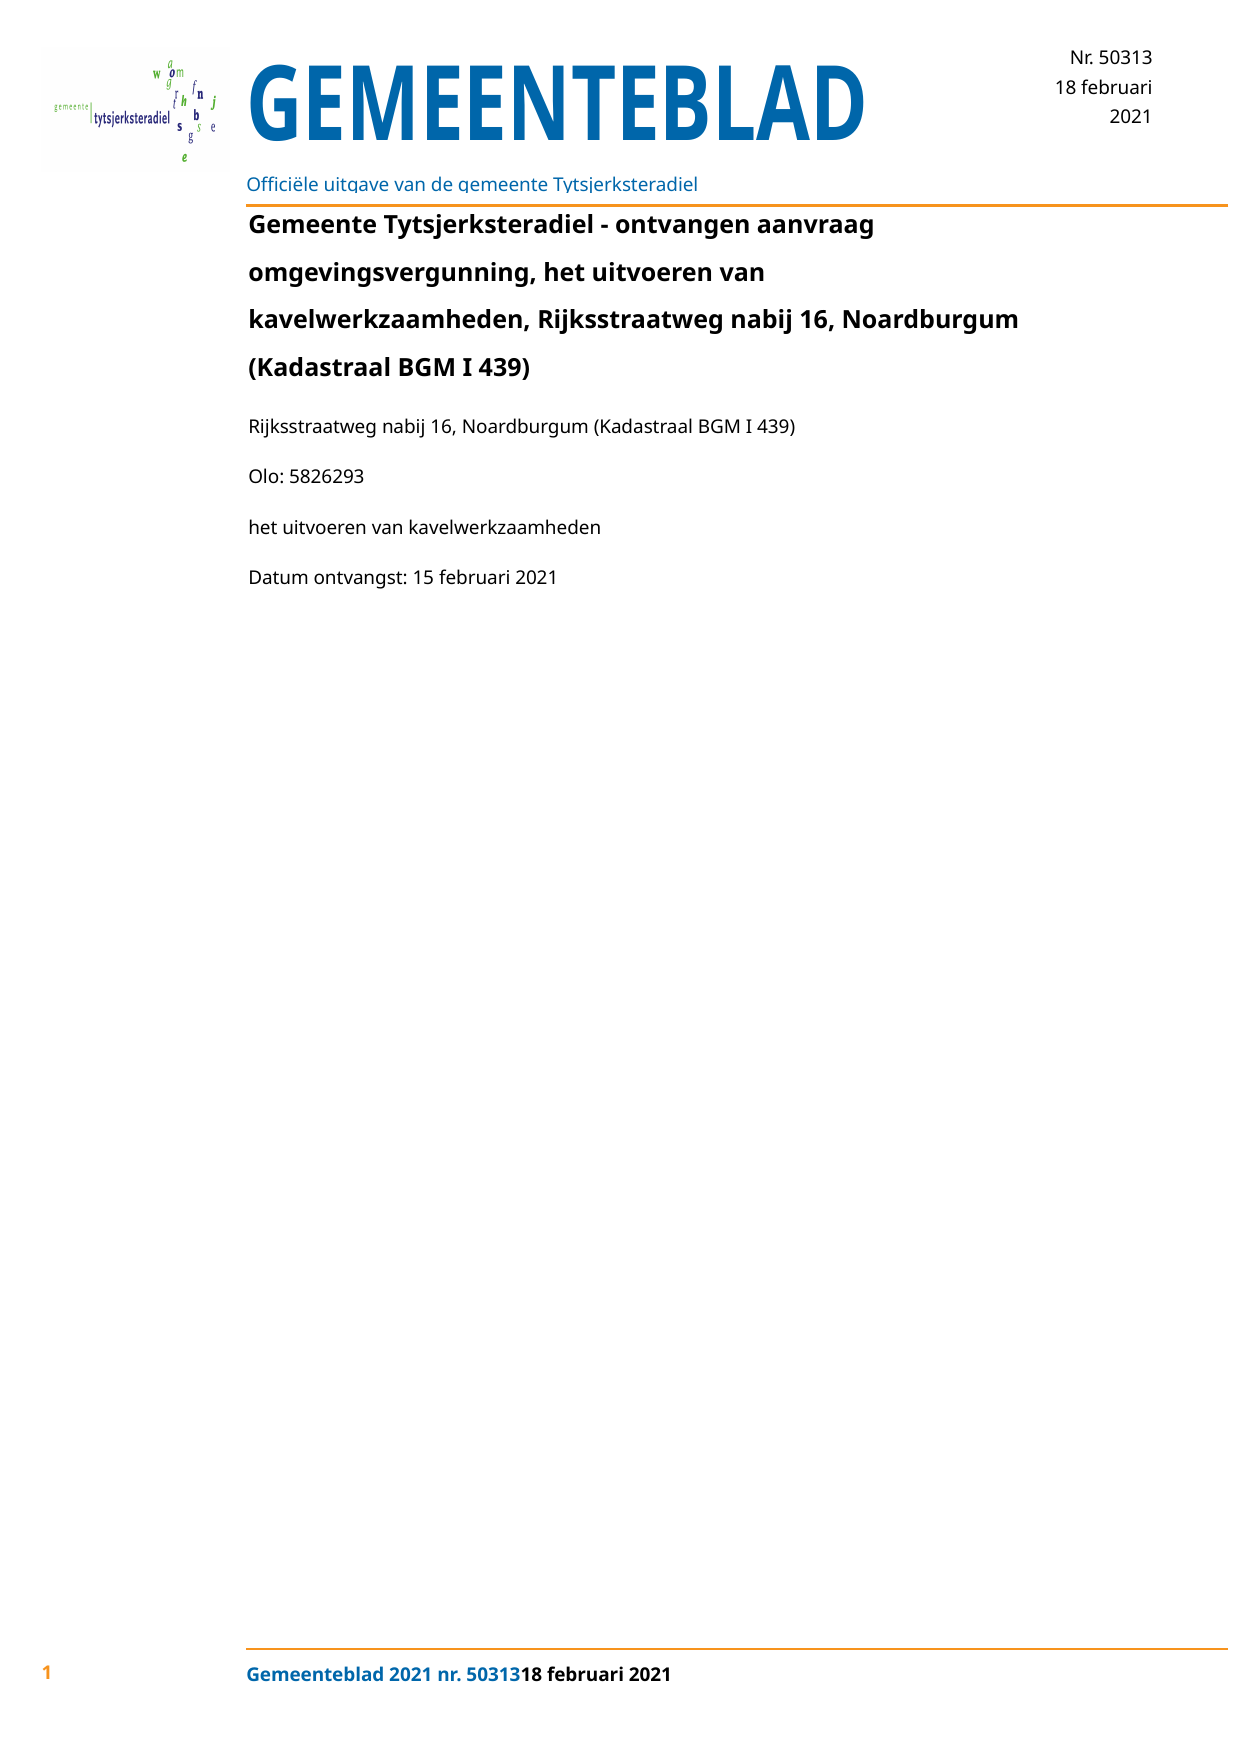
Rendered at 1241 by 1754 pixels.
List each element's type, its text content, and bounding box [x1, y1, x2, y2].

text Rijksstraatweg nabij 16, Noardburgum (Kadastraal BGM I 439) [248, 413, 1152, 439]
text Olo: 5826293 [248, 463, 1152, 489]
text Datum ontvangst: 15 februari 2021 [248, 564, 1152, 590]
text Gemeente Tytsjerksteradiel - ontvangen aanvraag omgevingsvergunning, het uitvoeren van kavelwerkzaamheden, Rijksstraatweg nabij 16, Noardburgum (Kadastraal BGM I 439) [248, 207, 1152, 384]
text het uitvoeren van kavelwerkzaamheden [248, 514, 1152, 540]
picture [41, 47, 231, 172]
